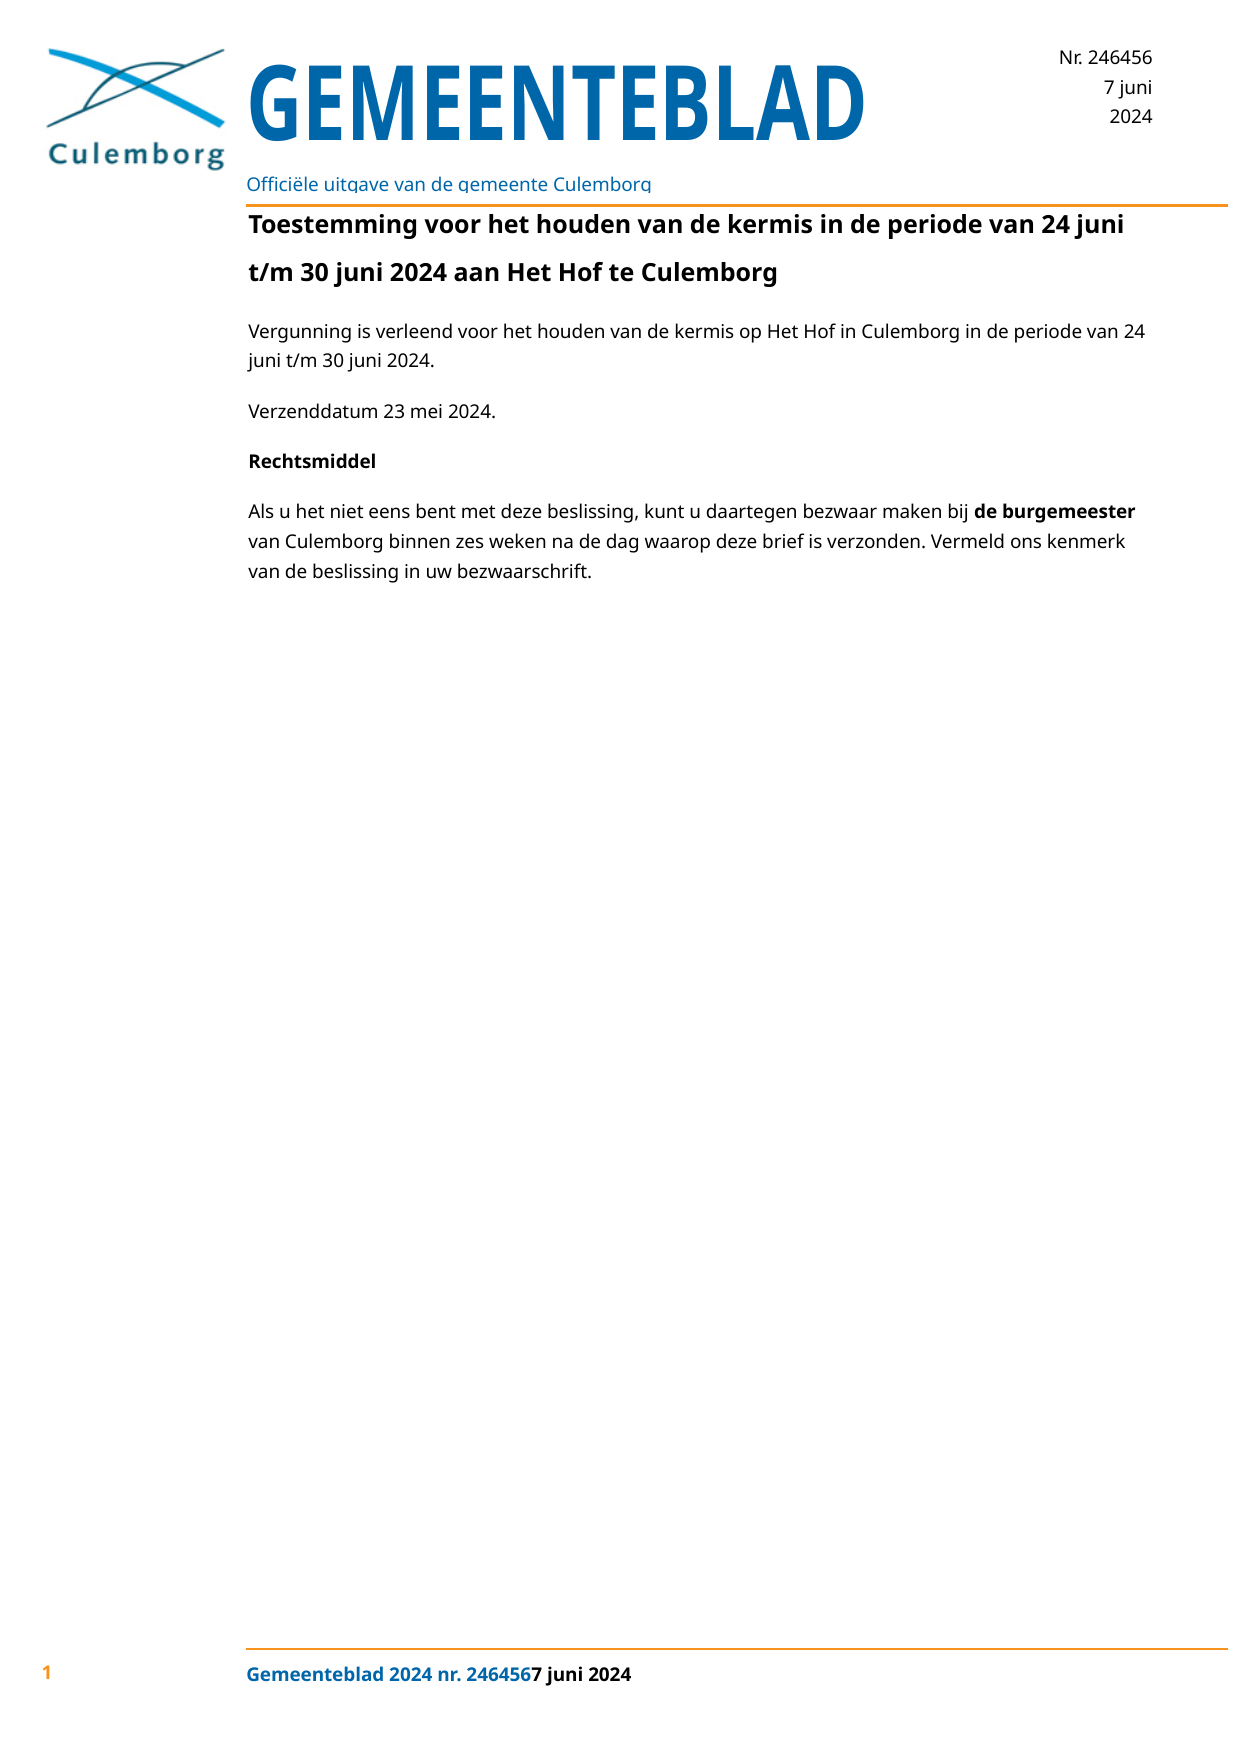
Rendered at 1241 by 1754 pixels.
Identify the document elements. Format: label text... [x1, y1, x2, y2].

text Als u het niet eens bent met deze beslissing, kunt u daartegen bezwaar maken bij de burgemeester van Culemborg binnen zes weken na de dag waarop deze brief is verzonden. Vermeld ons kenmerk van de beslissing in uw bezwaarschrift. [248, 499, 1152, 584]
text Vergunning is verleend voor het houden van de kermis op Het Hof in Culemborg in de periode van 24 juni t/m 30 juni 2024. [248, 318, 1152, 373]
text Verzenddatum 23 mei 2024. [248, 398, 1152, 424]
text Rechtsmiddel [248, 448, 1152, 474]
picture [41, 47, 231, 172]
text Toestemming voor het houden van de kermis in de periode van 24 juni t/m 30 juni 2024 aan Het Hof te Culemborg [248, 207, 1152, 288]
